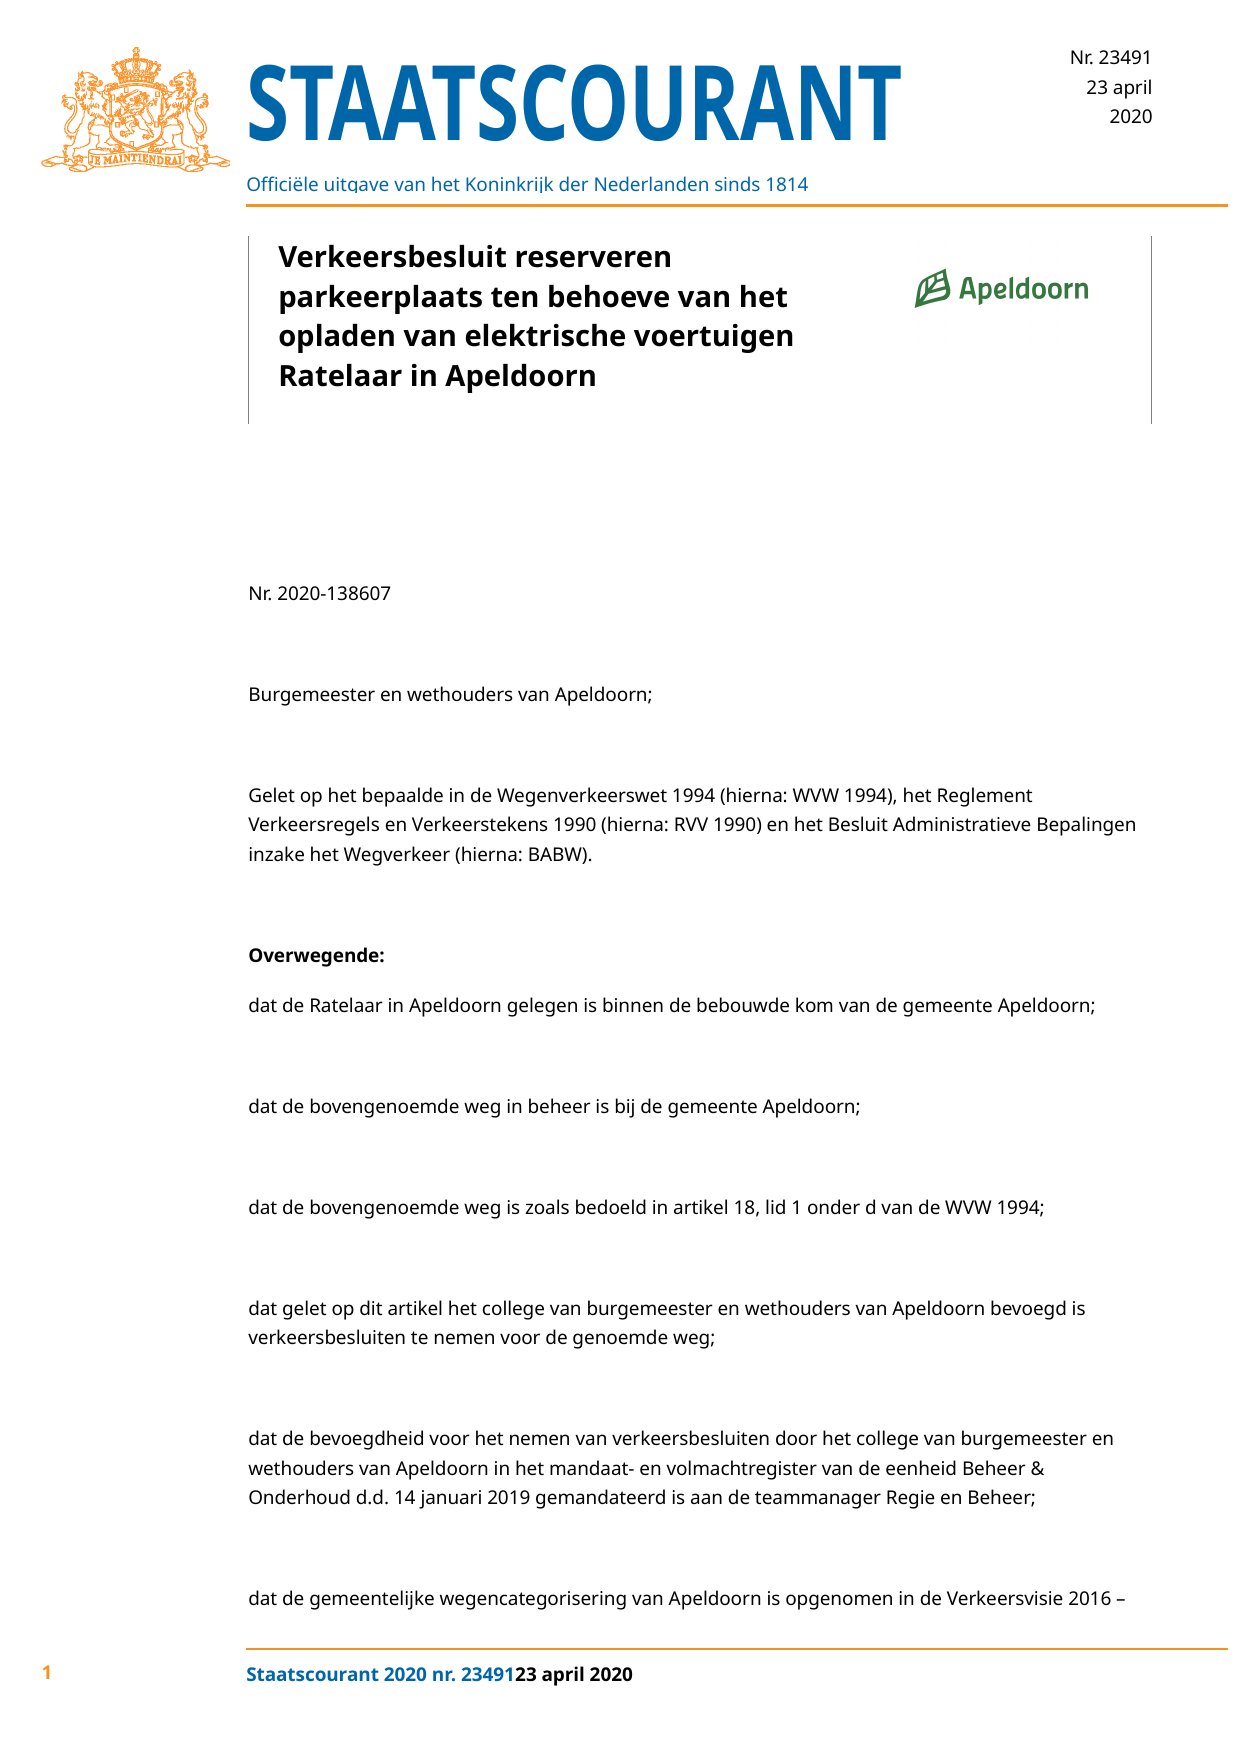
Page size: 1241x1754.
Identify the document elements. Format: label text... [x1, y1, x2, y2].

text dat gelet op dit artikel het college van burgemeester en wethouders van Apeldoorn bevoegd is verkeersbesluiten te nemen voor de genoemde weg; [248, 1295, 1152, 1350]
text Burgemeester en wethouders van Apeldoorn; [248, 681, 1152, 707]
text dat de bevoegdheid voor het nemen van verkeersbesluiten door het college van burgemeester en wethouders van Apeldoorn in het mandaat- en volmachtregister van de eenheid Beheer & Onderhoud d.d. 14 januari 2019 gemandateerd is aan de teammanager Regie en Beheer; [248, 1425, 1152, 1510]
text dat de bovengenoemde weg is zoals bedoeld in artikel 18, lid 1 onder d van de WVW 1994; [248, 1194, 1152, 1220]
text Overwegende: [248, 942, 1152, 968]
table_header Verkeersbesluit reserveren parkeerplaats ten behoeve van het opladen van elektrische voertuigen Ratelaar in Apeldoorn [249, 236, 850, 424]
text dat de gemeentelijke wegencategorisering van Apeldoorn is opgenomen in de Verkeersvisie 2016 – [248, 1585, 1152, 1611]
text Gelet op het bepaalde in de Wegenverkeerswet 1994 (hierna: WVW 1994), het Reglement Verkeersregels en Verkeerstekens 1990 (hierna: RVV 1990) en het Besluit Administratieve Bepalingen inzake het Wegverkeer (hierna: BABW). [248, 782, 1152, 867]
picture [41, 47, 231, 172]
picture [882, 236, 1119, 345]
text Nr. 2020-138607 [248, 580, 1152, 606]
text dat de bovengenoemde weg in beheer is bij de gemeente Apeldoorn; [248, 1093, 1152, 1119]
table_header [850, 236, 1151, 424]
text dat de Ratelaar in Apeldoorn gelegen is binnen de bebouwde kom van de gemeente Apeldoorn; [248, 992, 1152, 1018]
